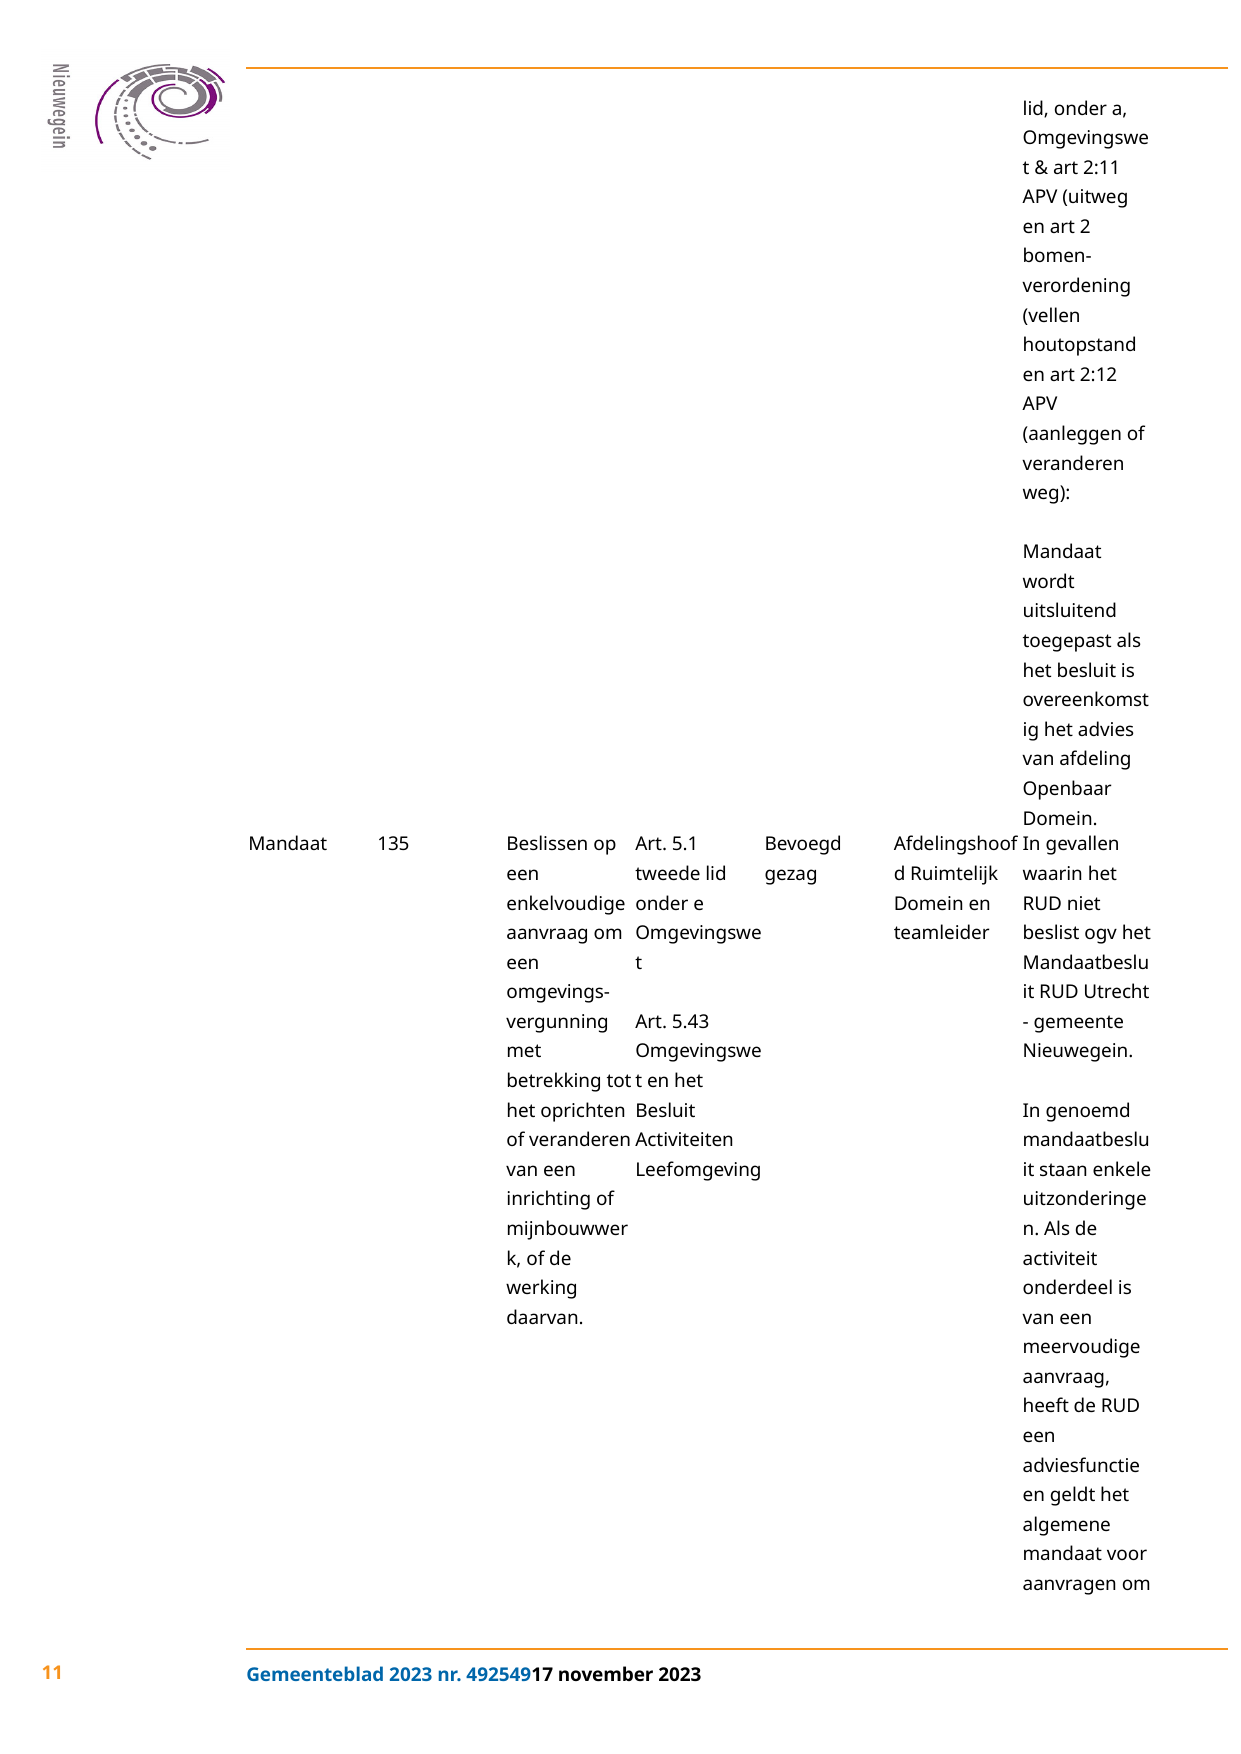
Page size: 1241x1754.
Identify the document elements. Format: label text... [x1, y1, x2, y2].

table_cell [764, 95, 893, 831]
table_cell 135 [377, 831, 506, 1596]
picture [41, 47, 231, 172]
table_cell Mandaat [248, 831, 377, 1596]
table_cell Afdelingshoofd Ruimtelijk Domein en teamleider [894, 831, 1022, 1596]
table_cell Bevoegd gezag [764, 831, 893, 1596]
table_cell Art. 5.1 tweede lid onder e Omgevingswet Art. 5.43 Omgevingswet en het Besluit Activiteiten Leefomgeving [635, 831, 764, 1596]
table_cell lid, onder a, Omgevingswet & art 2:11 APV (uitweg en art 2 bomen-verordening (vellen houtopstand en art 2:12 APV (aanleggen of veranderen weg): Mandaat wordt uitsluitend toegepast als het besluit is overeenkomstig het advies van afdeling Openbaar Domein. [1023, 95, 1152, 831]
table_cell [506, 95, 635, 831]
table_cell [894, 95, 1022, 831]
table_cell Beslissen op een enkelvoudige aanvraag om een omgevings-vergunning met betrekking tot het oprichten of veranderen van een inrichting of mijnbouwwerk, of de werking daarvan. [506, 831, 635, 1596]
table_cell [377, 95, 506, 831]
table_cell In gevallen waarin het RUD niet beslist ogv het Mandaatbesluit RUD Utrecht - gemeente Nieuwegein. In genoemd mandaatbesluit staan enkele uitzonderingen. Als de activiteit onderdeel is van een meervoudige aanvraag, heeft de RUD een adviesfunctie en geldt het algemene mandaat voor aanvragen om [1023, 831, 1152, 1596]
table_cell [248, 95, 377, 831]
table_cell [635, 95, 764, 831]
